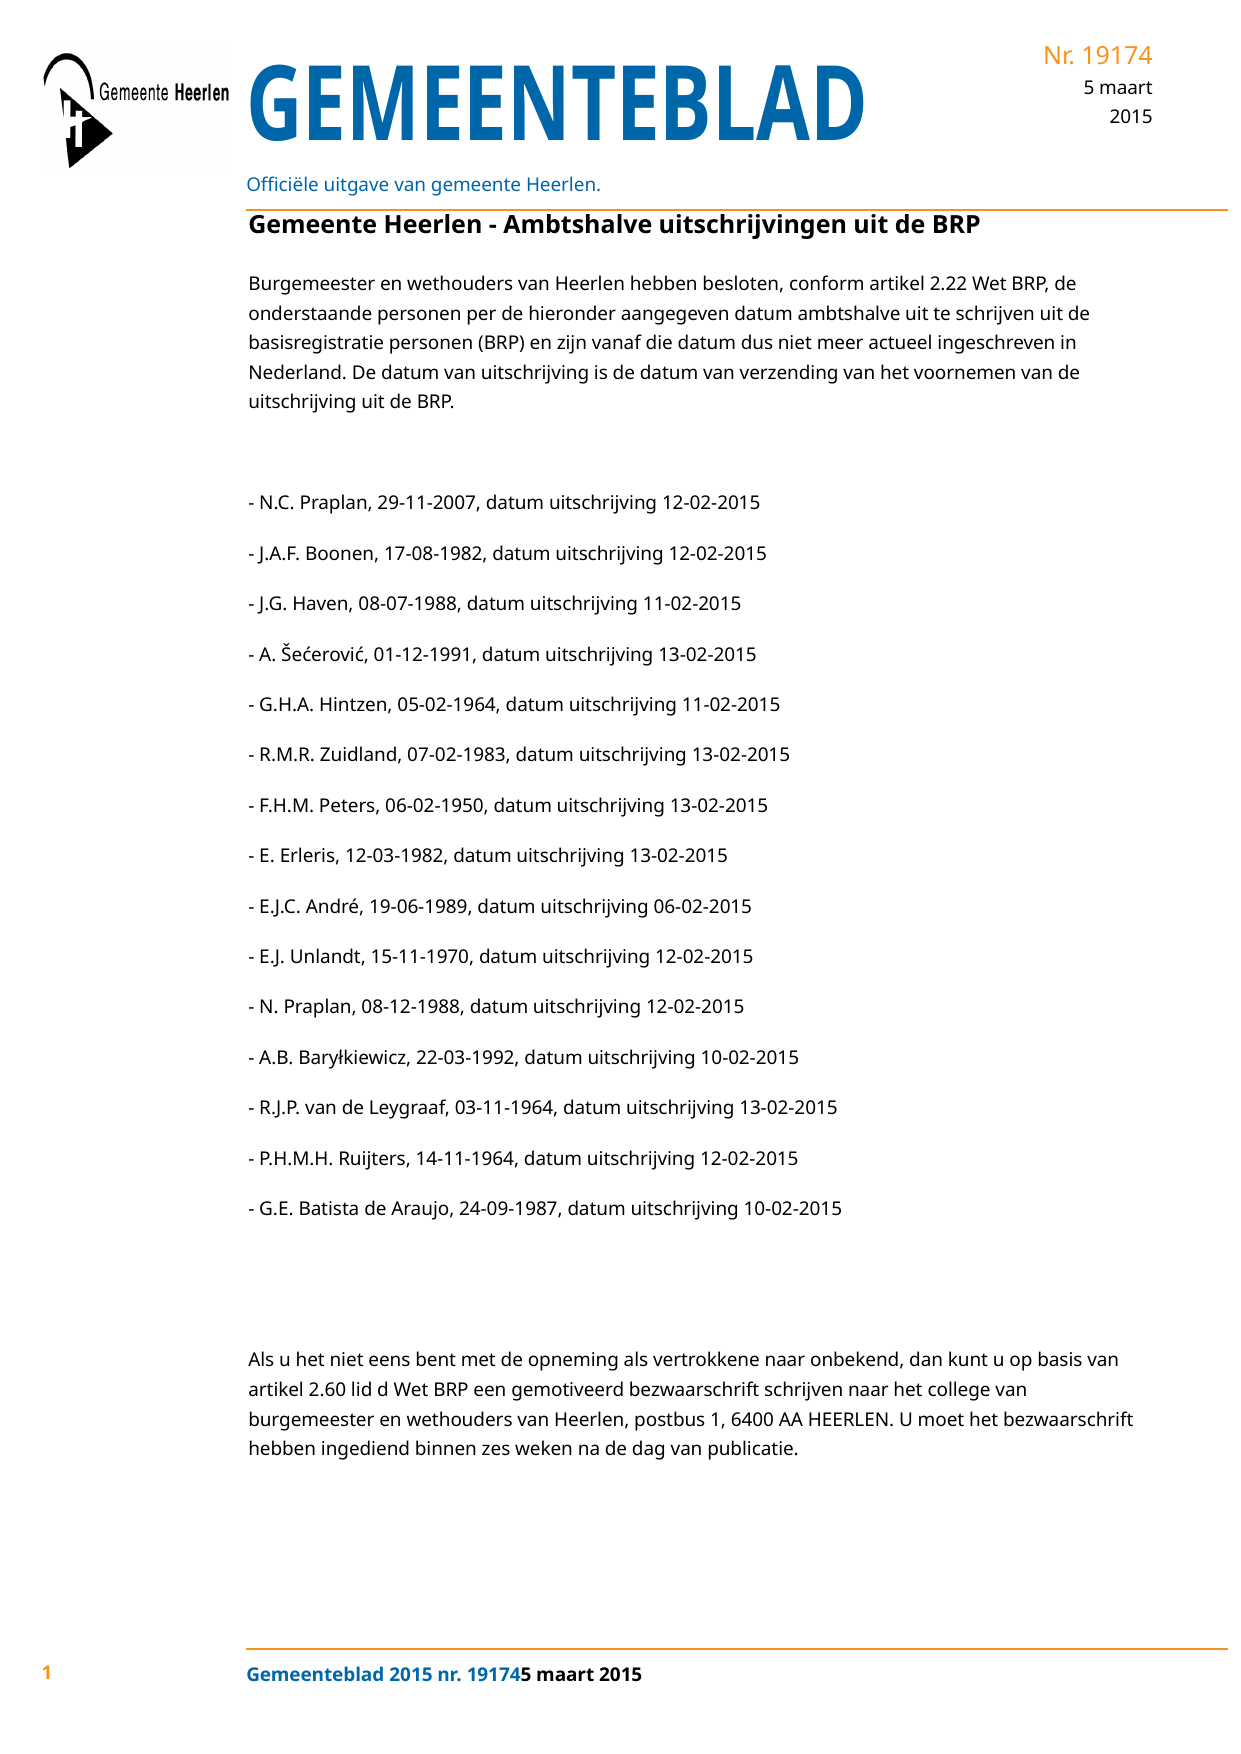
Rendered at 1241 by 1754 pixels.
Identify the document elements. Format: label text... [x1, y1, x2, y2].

text - E. Erleris, 12-03-1982, datum uitschrijving 13-02-2015 [248, 842, 1152, 868]
text - R.J.P. van de Leygraaf, 03-11-1964, datum uitschrijving 13-02-2015 [248, 1094, 1152, 1120]
text - A.B. Baryłkiewicz, 22-03-1992, datum uitschrijving 10-02-2015 [248, 1044, 1152, 1070]
text - E.J. Unlandt, 15-11-1970, datum uitschrijving 12-02-2015 [248, 943, 1152, 969]
text - R.M.R. Zuidland, 07-02-1983, datum uitschrijving 13-02-2015 [248, 742, 1152, 767]
text - J.G. Haven, 08-07-1988, datum uitschrijving 11-02-2015 [248, 590, 1152, 616]
text - E.J.C. André, 19-06-1989, datum uitschrijving 06-02-2015 [248, 893, 1152, 918]
text - G.E. Batista de Araujo, 24-09-1987, datum uitschrijving 10-02-2015 [248, 1195, 1152, 1221]
text - P.H.M.H. Ruijters, 14-11-1964, datum uitschrijving 12-02-2015 [248, 1145, 1152, 1171]
text - N. Praplan, 08-12-1988, datum uitschrijving 12-02-2015 [248, 994, 1152, 1019]
text - F.H.M. Peters, 06-02-1950, datum uitschrijving 13-02-2015 [248, 792, 1152, 818]
text - G.H.A. Hintzen, 05-02-1964, datum uitschrijving 11-02-2015 [248, 691, 1152, 717]
picture [41, 47, 231, 172]
text Als u het niet eens bent met de opneming als vertrokkene naar onbekend, dan kunt u op basis van artikel 2.60 lid d Wet BRP een gemotiveerd bezwaarschrift schrijven naar het college van burgemeester en wethouders van Heerlen, postbus 1, 6400 AA HEERLEN. U moet het bezwaarschrift hebben ingediend binnen zes weken na de dag van publicatie. [248, 1347, 1152, 1461]
text - N.C. Praplan, 29-11-2007, datum uitschrijving 12-02-2015 [248, 489, 1152, 515]
text - J.A.F. Boonen, 17-08-1982, datum uitschrijving 12-02-2015 [248, 540, 1152, 566]
text - A. Šećerović, 01-12-1991, datum uitschrijving 13-02-2015 [248, 641, 1152, 666]
text Burgemeester en wethouders van Heerlen hebben besloten, conform artikel 2.22 Wet BRP, de onderstaande personen per de hieronder aangegeven datum ambtshalve uit te schrijven uit de basisregistratie personen (BRP) en zijn vanaf die datum dus niet meer actueel ingeschreven in Nederland. De datum van uitschrijving is de datum van verzending van het voornemen van de uitschrijving uit de BRP. [248, 270, 1152, 414]
text Gemeente Heerlen - Ambtshalve uitschrijvingen uit de BRP [248, 211, 1152, 241]
